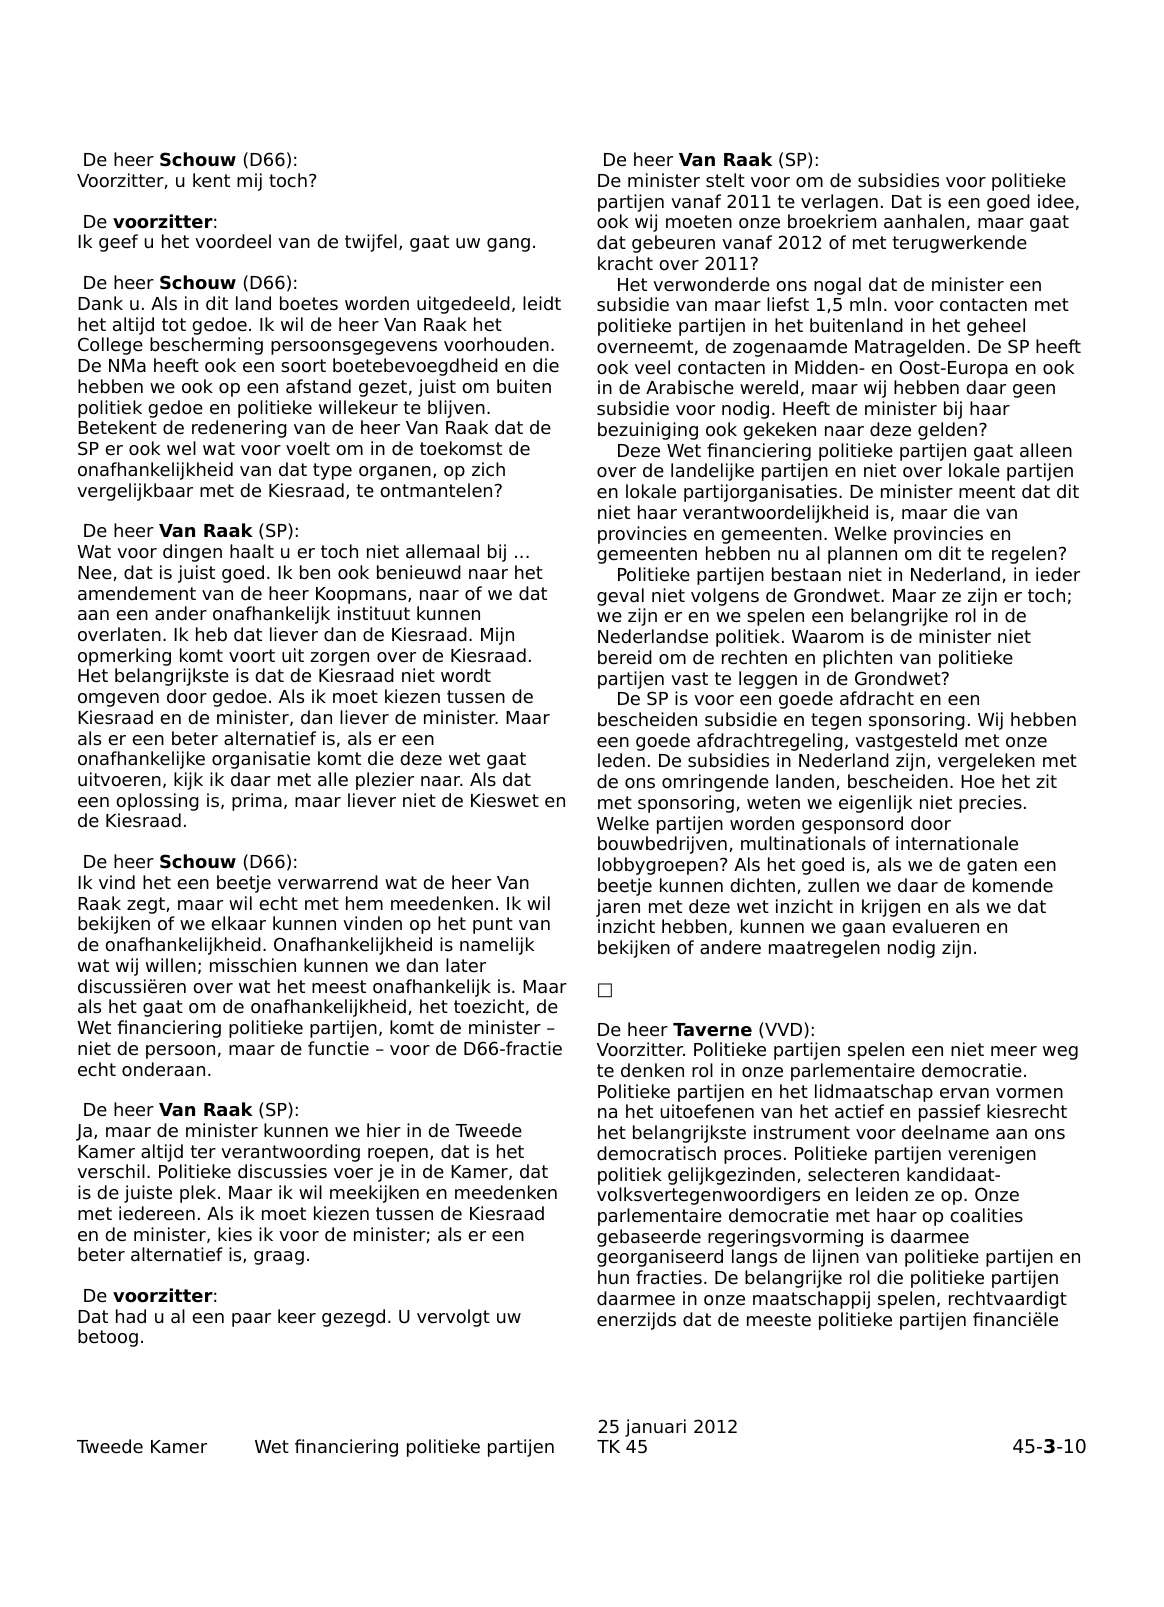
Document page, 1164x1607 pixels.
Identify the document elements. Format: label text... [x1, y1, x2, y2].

text Wat voor dingen haalt u er toch niet allemaal bij ... Nee, dat is juist goed. Ik ben ook benieuwd naar het amendement van de heer Koopmans, naar of we dat aan een ander onafhankelijk instituut kunnen overlaten. Ik heb dat liever dan de Kiesraad. Mijn opmerking komt voort uit zorgen over de Kiesraad. Het belangrijkste is dat de Kiesraad niet wordt omgeven door gedoe. Als ik moet kiezen tussen de Kiesraad en de minister, dan liever de minister. Maar als er een beter alternatief is, als er een onafhankelijke organisatie komt die deze wet gaat uitvoeren, kijk ik daar met alle plezier naar. Als dat een oplossing is, prima, maar liever niet de Kieswet en de Kiesraad. [77, 542, 567, 832]
text De heer Schouw (D66): [77, 273, 567, 294]
text Voorzitter. Politieke partijen spelen een niet meer weg te denken rol in onze parlementaire democratie. Politieke partijen en het lidmaatschap ervan vormen na het uitoefenen van het actief en passief kiesrecht het belangrijkste instrument voor deelname aan ons democratisch proces. Politieke partijen verenigen politiek gelijkgezinden, selecteren kandidaat-volksvertegenwoordigers en leiden ze op. Onze parlementaire democratie met haar op coalities gebaseerde regeringsvorming is daarmee georganiseerd langs de lijnen van politieke partijen en hun fracties. De belangrijke rol die politieke partijen daarmee in onze maatschappij spelen, rechtvaardigt enerzijds dat de meeste politieke partijen financiële [596, 1040, 1087, 1330]
text Dank u. Als in dit land boetes worden uitgedeeld, leidt het altijd tot gedoe. Ik wil de heer Van Raak het College bescherming persoonsgegevens voorhouden. De NMa heeft ook een soort boetebevoegdheid en die hebben we ook op een afstand gezet, juist om buiten politiek gedoe en politieke willekeur te blijven. Betekent de redenering van de heer Van Raak dat de SP er ook wel wat voor voelt om in de toekomst de onafhankelijkheid van dat type organen, op zich vergelijkbaar met de Kiesraad, te ontmantelen? [77, 294, 567, 501]
text Ik geef u het voordeel van de twijfel, gaat uw gang. [77, 232, 567, 253]
text Voorzitter, u kent mij toch? [77, 171, 567, 192]
text De minister stelt voor om de subsidies voor politieke partijen vanaf 2011 te verlagen. Dat is een goed idee, ook wij moeten onze broekriem aanhalen, maar gaat dat gebeuren vanaf 2012 of met terugwerkende kracht over 2011? [596, 171, 1087, 274]
text Ik vind het een beetje verwarrend wat de heer Van Raak zegt, maar wil echt met hem meedenken. Ik wil bekijken of we elkaar kunnen vinden op het punt van de onafhankelijkheid. Onafhankelijkheid is namelijk wat wij willen; misschien kunnen we dan later discussiëren over wat het meest onafhankelijk is. Maar als het gaat om de onafhankelijkheid, het toezicht, de Wet financiering politieke partijen, komt de minister – niet de persoon, maar de functie – voor de D66-fractie echt onderaan. [77, 873, 567, 1080]
text De SP is voor een goede afdracht en een bescheiden subsidie en tegen sponsoring. Wij hebben een goede afdrachtregeling, vastgesteld met onze leden. De subsidies in Nederland zijn, vergeleken met de ons omringende landen, bescheiden. Hoe het zit met sponsoring, weten we eigenlijk niet precies. Welke partijen worden gesponsord door bouwbedrijven, multinationals of internationale lobbygroepen? Als het goed is, als we de gaten een beetje kunnen dichten, zullen we daar de komende jaren met deze wet inzicht in krijgen en als we dat inzicht hebben, kunnen we gaan evalueren en bekijken of andere maatregelen nodig zijn. [596, 689, 1087, 959]
text □ [596, 979, 1087, 999]
text De voorzitter: [77, 212, 567, 232]
text De heer Van Raak (SP): [596, 150, 1087, 171]
text Het verwonderde ons nogal dat de minister een subsidie van maar liefst 1,5 mln. voor contacten met politieke partijen in het buitenland in het geheel overneemt, de zogenaamde Matragelden. De SP heeft ook veel contacten in Midden- en Oost-Europa en ook in de Arabische wereld, maar wij hebben daar geen subsidie voor nodig. Heeft de minister bij haar bezuiniging ook gekeken naar deze gelden? [596, 274, 1087, 440]
text De heer Van Raak (SP): [77, 521, 567, 542]
text De voorzitter: [77, 1286, 567, 1307]
text De heer Van Raak (SP): [77, 1100, 567, 1121]
text Dat had u al een paar keer gezegd. U vervolgt uw betoog. [77, 1307, 567, 1348]
text Ja, maar de minister kunnen we hier in de Tweede Kamer altijd ter verantwoording roepen, dat is het verschil. Politieke discussies voer je in de Kamer, dat is de juiste plek. Maar ik wil meekijken en meedenken met iedereen. Als ik moet kiezen tussen de Kiesraad en de minister, kies ik voor de minister; als er een beter alternatief is, graag. [77, 1121, 567, 1266]
text Deze Wet financiering politieke partijen gaat alleen over de landelijke partijen en niet over lokale partijen en lokale partijorganisaties. De minister meent dat dit niet haar verantwoordelijkheid is, maar die van provincies en gemeenten. Welke provincies en gemeenten hebben nu al plannen om dit te regelen? [596, 440, 1087, 565]
text De heer Schouw (D66): [77, 852, 567, 873]
text Politieke partijen bestaan niet in Nederland, in ieder geval niet volgens de Grondwet. Maar ze zijn er toch; we zijn er en we spelen een belangrijke rol in de Nederlandse politiek. Waarom is de minister niet bereid om de rechten en plichten van politieke partijen vast te leggen in de Grondwet? [596, 565, 1087, 689]
text De heer Schouw (D66): [77, 150, 567, 171]
text De heer Taverne (VVD): [596, 1019, 1087, 1040]
